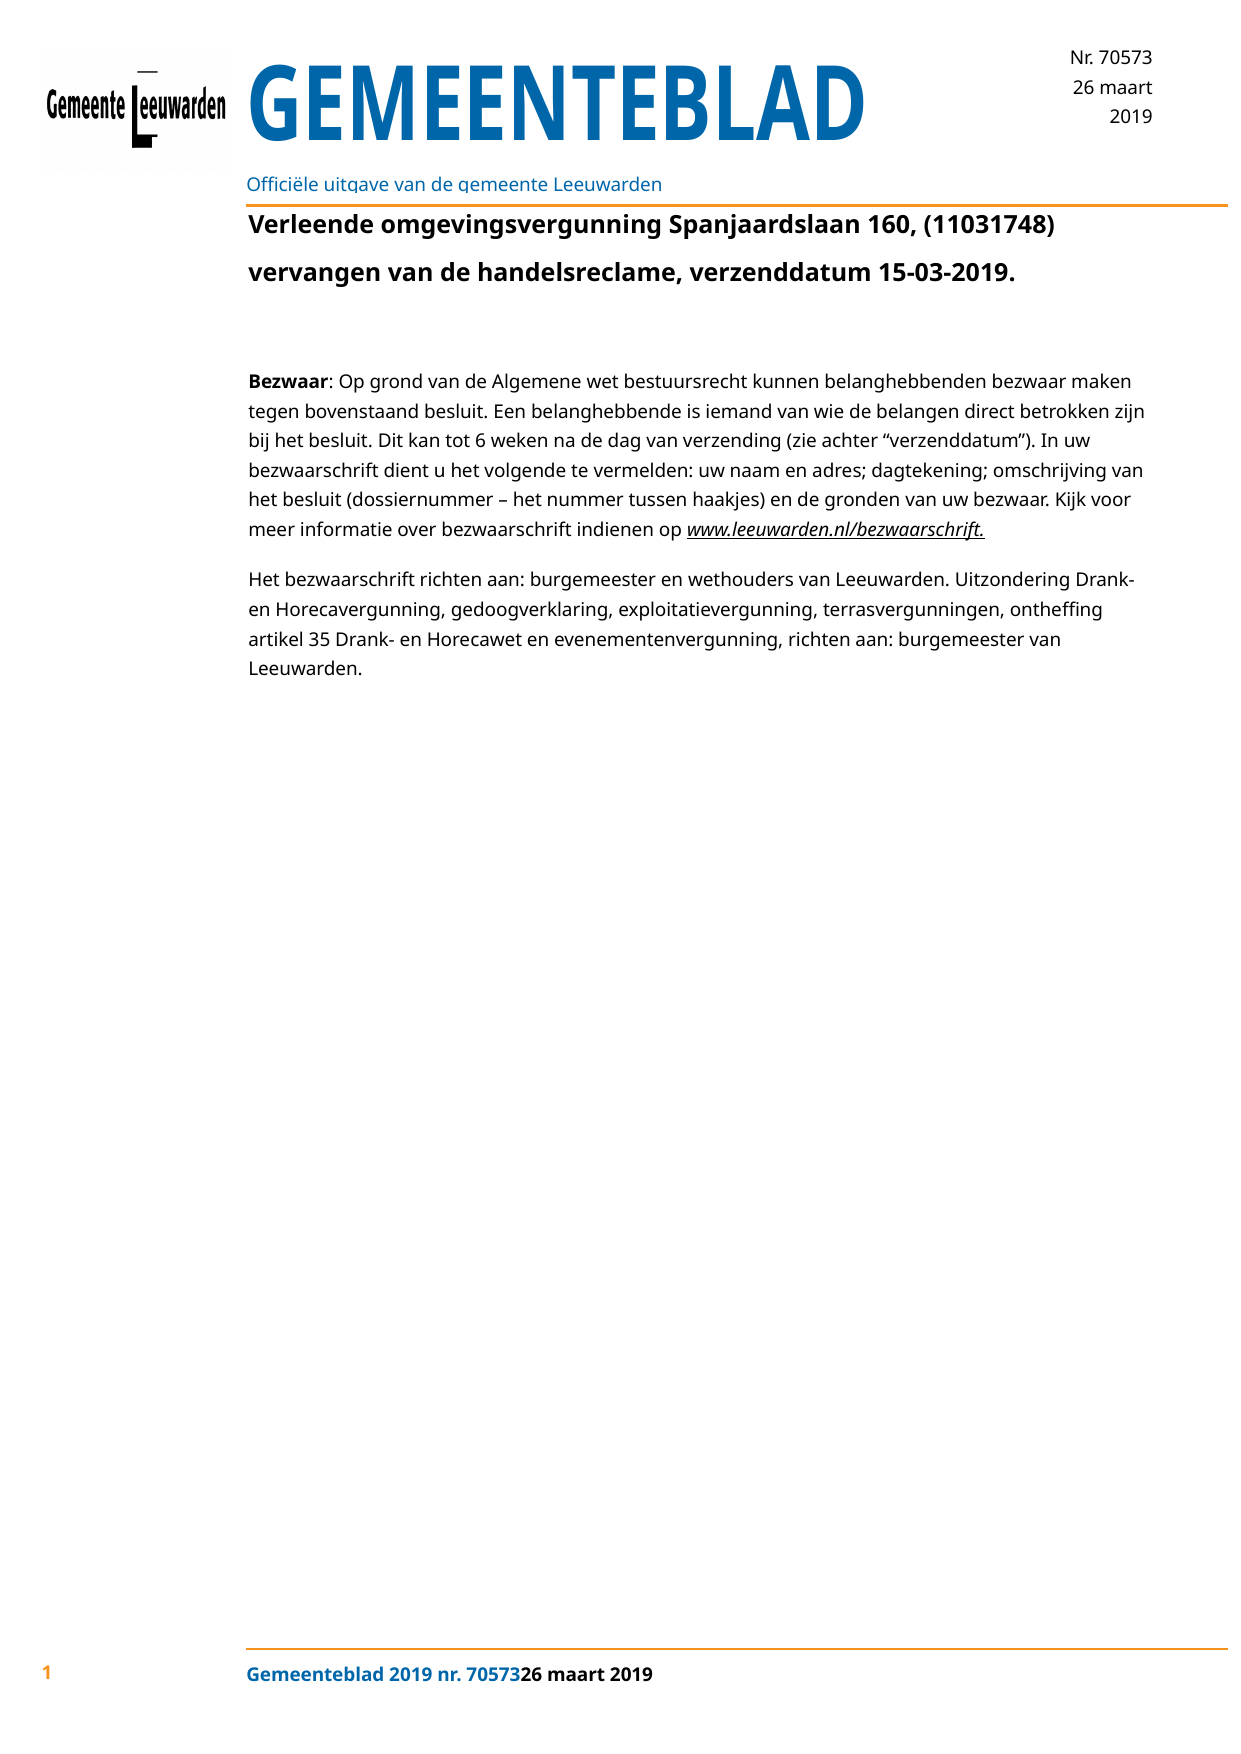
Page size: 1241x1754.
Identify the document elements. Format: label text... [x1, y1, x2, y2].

text Verleende omgevingsvergunning Spanjaardslaan 160, (11031748) vervangen van de handelsreclame, verzenddatum 15-03-2019. [248, 207, 1152, 288]
text Het bezwaarschrift richten aan: burgemeester en wethouders van Leeuwarden. Uitzondering Drank- en Horecavergunning, gedoogverklaring, exploitatievergunning, terrasvergunningen, ontheffing artikel 35 Drank- en Horecawet en evenementenvergunning, richten aan: burgemeester van Leeuwarden. [248, 567, 1152, 681]
picture [41, 47, 231, 172]
text Bezwaar: Op grond van de Algemene wet bestuursrecht kunnen belanghebbenden bezwaar maken tegen bovenstaand besluit. Een belanghebbende is iemand van wie de belangen direct betrokken zijn bij het besluit. Dit kan tot 6 weken na de dag van verzending (zie achter “verzenddatum”). In uw bezwaarschrift dient u het volgende te vermelden: uw naam en adres; dagtekening; omschrijving van het besluit (dossiernummer – het nummer tussen haakjes) en de gronden van uw bezwaar. Kijk voor meer informatie over bezwaarschrift indienen op www.leeuwarden.nl/bezwaarschrift. [248, 368, 1152, 542]
